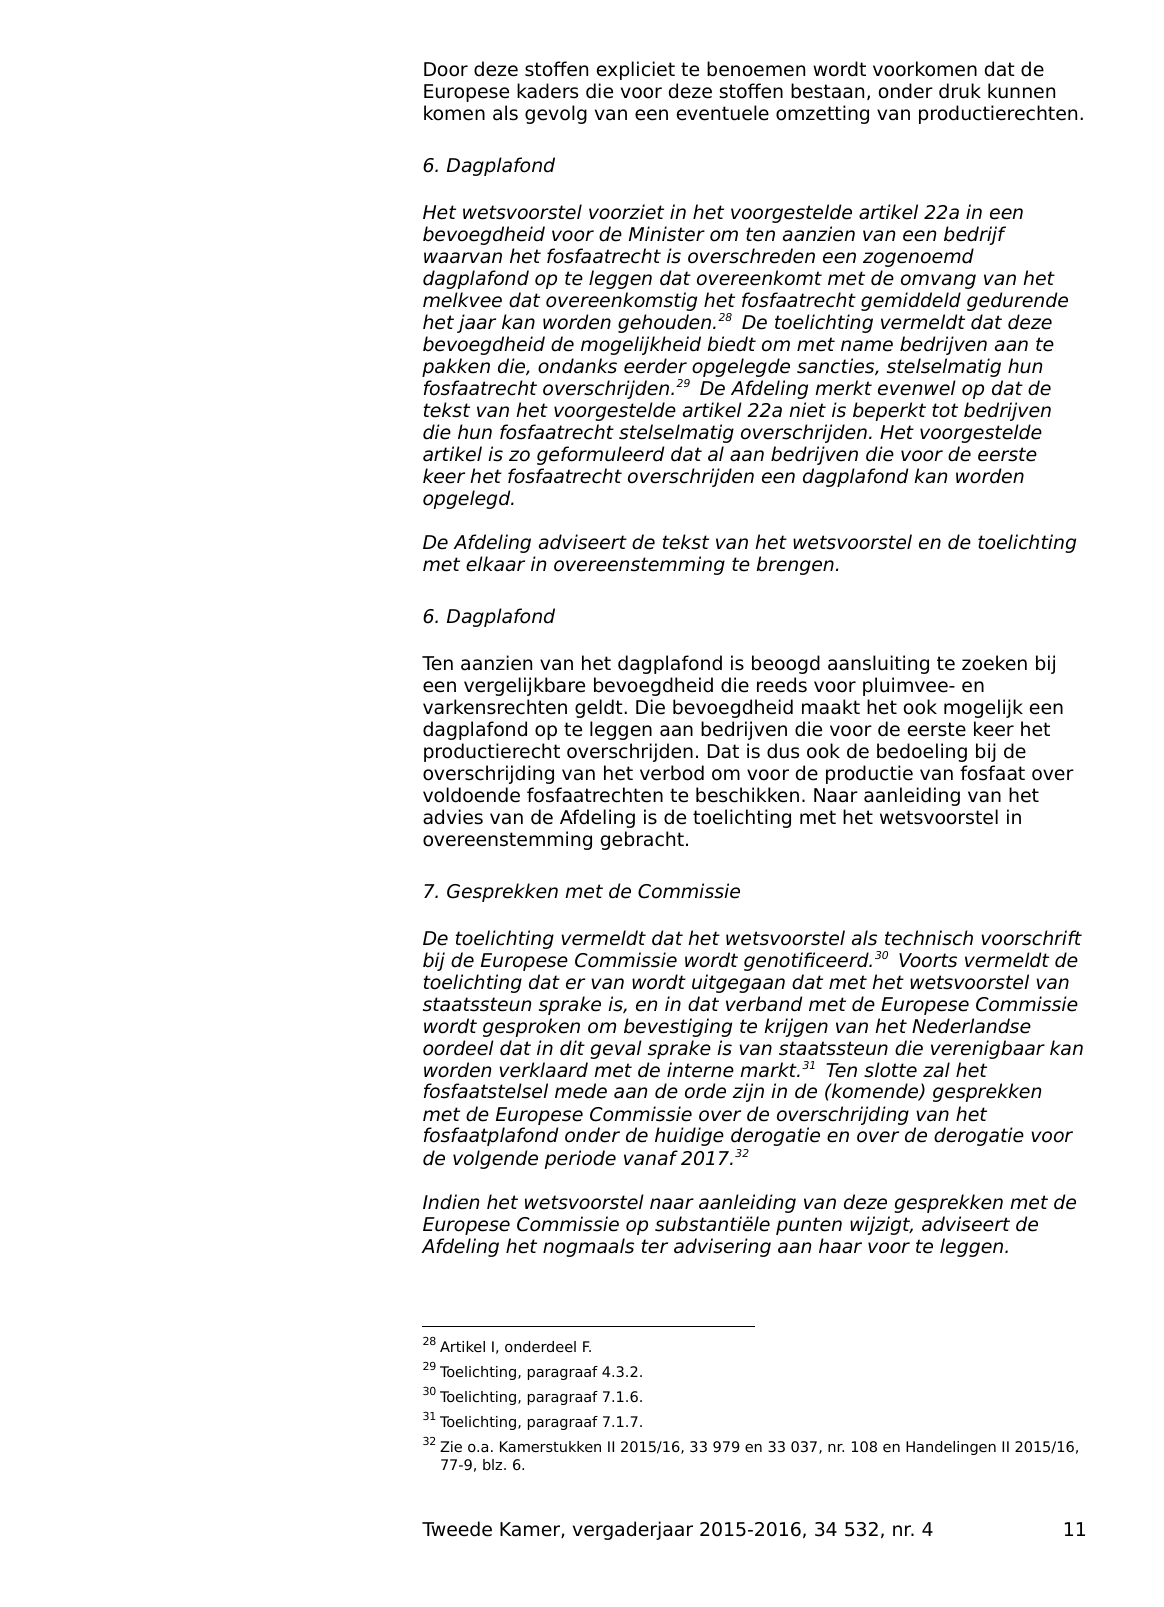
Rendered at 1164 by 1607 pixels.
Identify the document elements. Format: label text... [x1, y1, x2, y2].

text Indien het wetsvoorstel naar aanleiding van deze gesprekken met de Europese Commissie op substantiële punten wijzigt, adviseert de Afdeling het nogmaals ter advisering aan haar voor te leggen. [422, 1192, 1087, 1257]
text Door deze stoffen expliciet te benoemen wordt voorkomen dat de Europese kaders die voor deze stoffen bestaan, onder druk kunnen komen als gevolg van een eventuele omzetting van productierechten. [422, 59, 1087, 125]
text Toelichting, paragraaf 4.3.2. [422, 1360, 1087, 1382]
text Zie o.a. Kamerstukken II 2015/16, 33 979 en 33 037, nr. 108 en Handelingen II 2015/16, 77-9, blz. 6. [422, 1435, 1087, 1474]
text Het wetsvoorstel voorziet in het voorgestelde artikel 22a in een bevoegdheid voor de Minister om ten aanzien van een bedrijf waarvan het fosfaatrecht is overschreden een zogenoemd dagplafond op te leggen dat overeenkomt met de omvang van het melkvee dat overeenkomstig het fosfaatrecht gemiddeld gedurende het jaar kan worden gehouden. De toelichting vermeldt dat deze bevoegdheid de mogelijkheid biedt om met name bedrijven aan te pakken die, ondanks eerder opgelegde sancties, stelselmatig hun fosfaatrecht overschrijden. De Afdeling merkt evenwel op dat de tekst van het voorgestelde artikel 22a niet is beperkt tot bedrijven die hun fosfaatrecht stelselmatig overschrijden. Het voorgestelde artikel is zo geformuleerd dat al aan bedrijven die voor de eerste keer het fosfaatrecht overschrijden een dagplafond kan worden opgelegd. [422, 202, 1087, 510]
text Artikel I, onderdeel F. [422, 1335, 1087, 1357]
subtitle 6. Dagplafond [422, 606, 1087, 628]
text Toelichting, paragraaf 7.1.6. [422, 1385, 1087, 1407]
text De toelichting vermeldt dat het wetsvoorstel als technisch voorschrift bij de Europese Commissie wordt genotificeerd. Voorts vermeldt de toelichting dat er van wordt uitgegaan dat met het wetsvoorstel van staatssteun sprake is, en in dat verband met de Europese Commissie wordt gesproken om bevestiging te krijgen van het Nederlandse oordeel dat in dit geval sprake is van staatssteun die verenigbaar kan worden verklaard met de interne markt. Ten slotte zal het fosfaatstelsel mede aan de orde zijn in de (komende) gesprekken met de Europese Commissie over de overschrijding van het fosfaatplafond onder de huidige derogatie en over de derogatie voor de volgende periode vanaf 2017. [422, 928, 1087, 1169]
subtitle 7. Gesprekken met de Commissie [422, 881, 1087, 903]
text Toelichting, paragraaf 7.1.7. [422, 1410, 1087, 1432]
subtitle 6. Dagplafond [422, 155, 1087, 177]
text De Afdeling adviseert de tekst van het wetsvoorstel en de toelichting met elkaar in overeenstemming te brengen. [422, 532, 1087, 576]
text Ten aanzien van het dagplafond is beoogd aansluiting te zoeken bij een vergelijkbare bevoegdheid die reeds voor pluimvee- en varkensrechten geldt. Die bevoegdheid maakt het ook mogelijk een dagplafond op te leggen aan bedrijven die voor de eerste keer het productierecht overschrijden. Dat is dus ook de bedoeling bij de overschrijding van het verbod om voor de productie van fosfaat over voldoende fosfaatrechten te beschikken. Naar aanleiding van het advies van de Afdeling is de toelichting met het wetsvoorstel in overeenstemming gebracht. [422, 653, 1087, 851]
